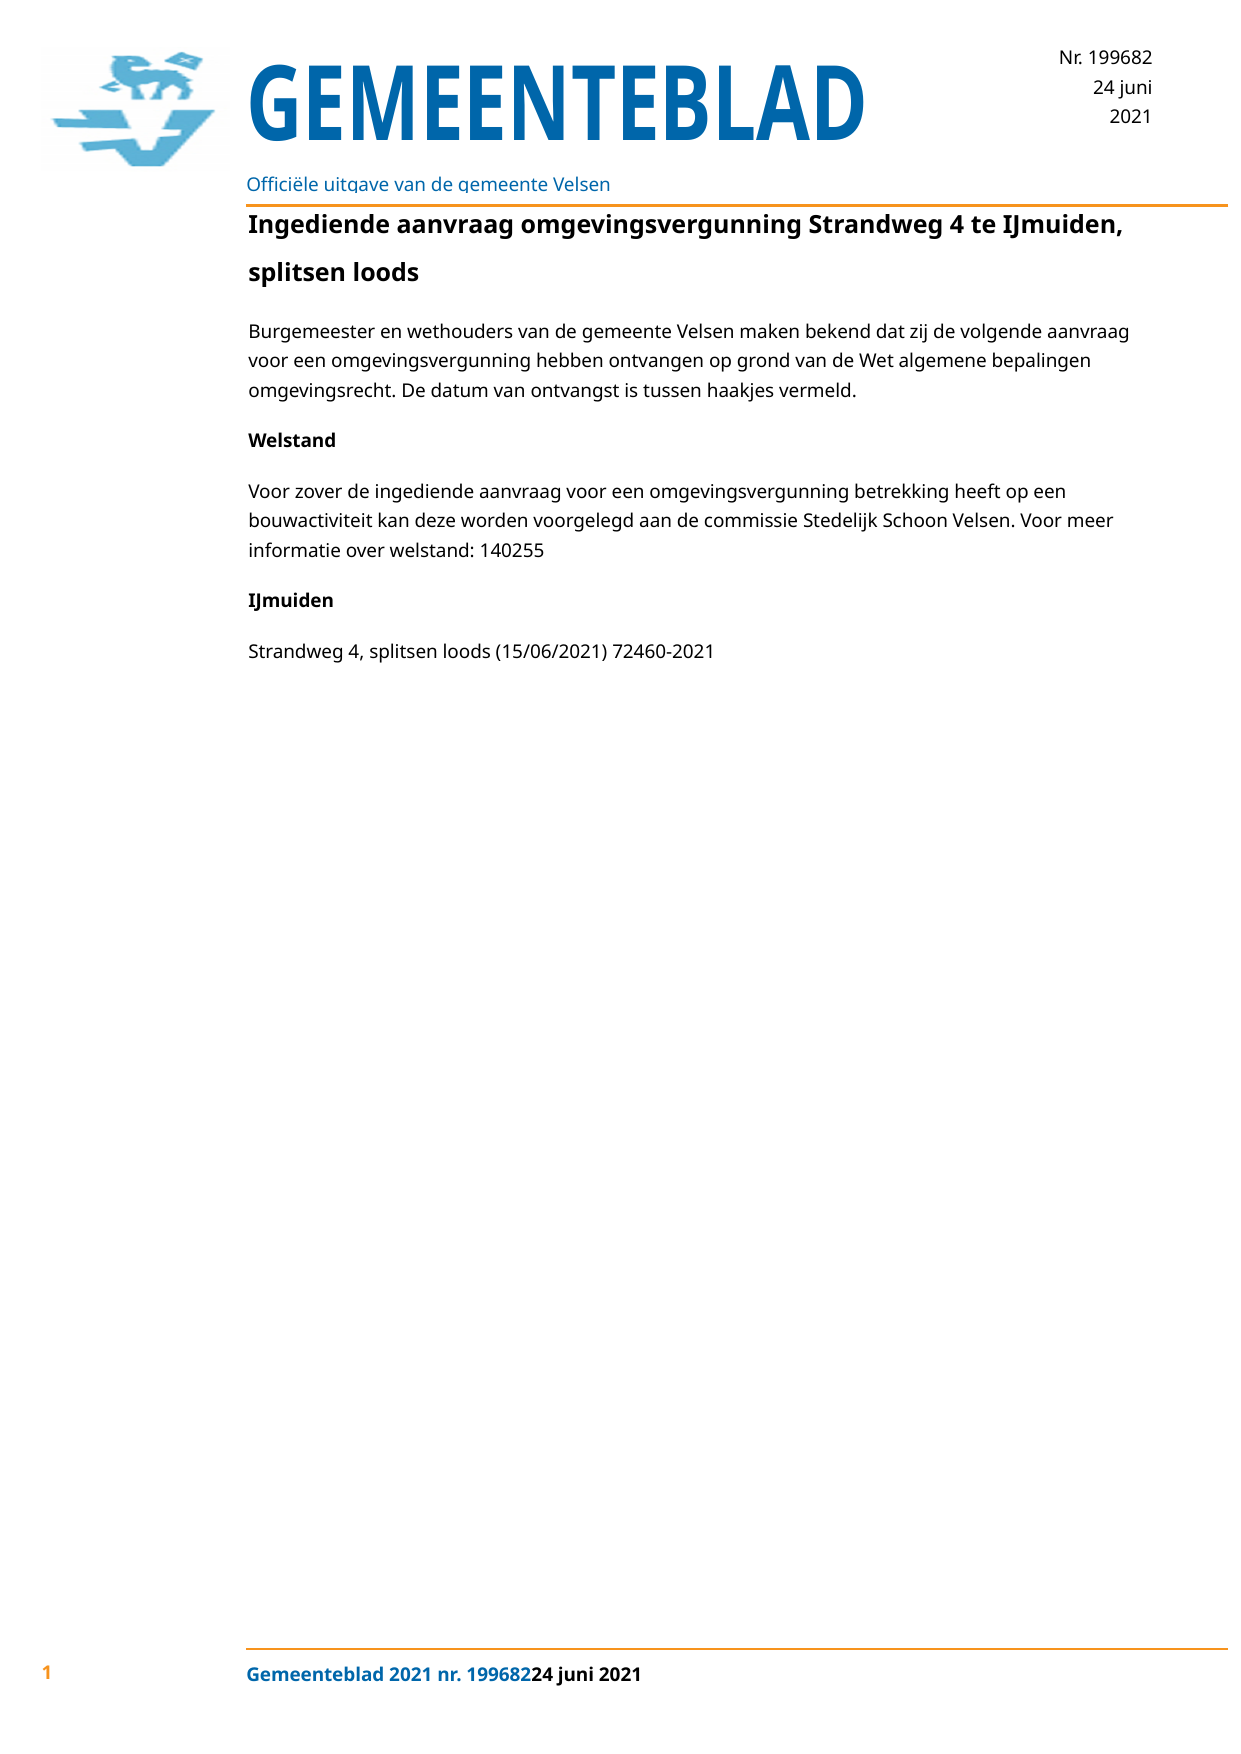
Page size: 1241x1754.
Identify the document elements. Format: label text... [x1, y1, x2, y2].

text Welstand [248, 427, 1152, 453]
text Ingediende aanvraag omgevingsvergunning Strandweg 4 te IJmuiden, splitsen loods [248, 207, 1152, 288]
text IJmuiden [248, 587, 1152, 613]
picture [41, 47, 231, 172]
text Voor zover de ingediende aanvraag voor een omgevingsvergunning betrekking heeft op een bouwactiviteit kan deze worden voorgelegd aan de commissie Stedelijk Schoon Velsen. Voor meer informatie over welstand: 140255 [248, 478, 1152, 563]
text Burgemeester en wethouders van de gemeente Velsen maken bekend dat zij de volgende aanvraag voor een omgevingsvergunning hebben ontvangen op grond van de Wet algemene bepalingen omgevingsrecht. De datum van ontvangst is tussen haakjes vermeld. [248, 318, 1152, 403]
text Strandweg 4, splitsen loods (15/06/2021) 72460-2021 [248, 638, 1152, 664]
